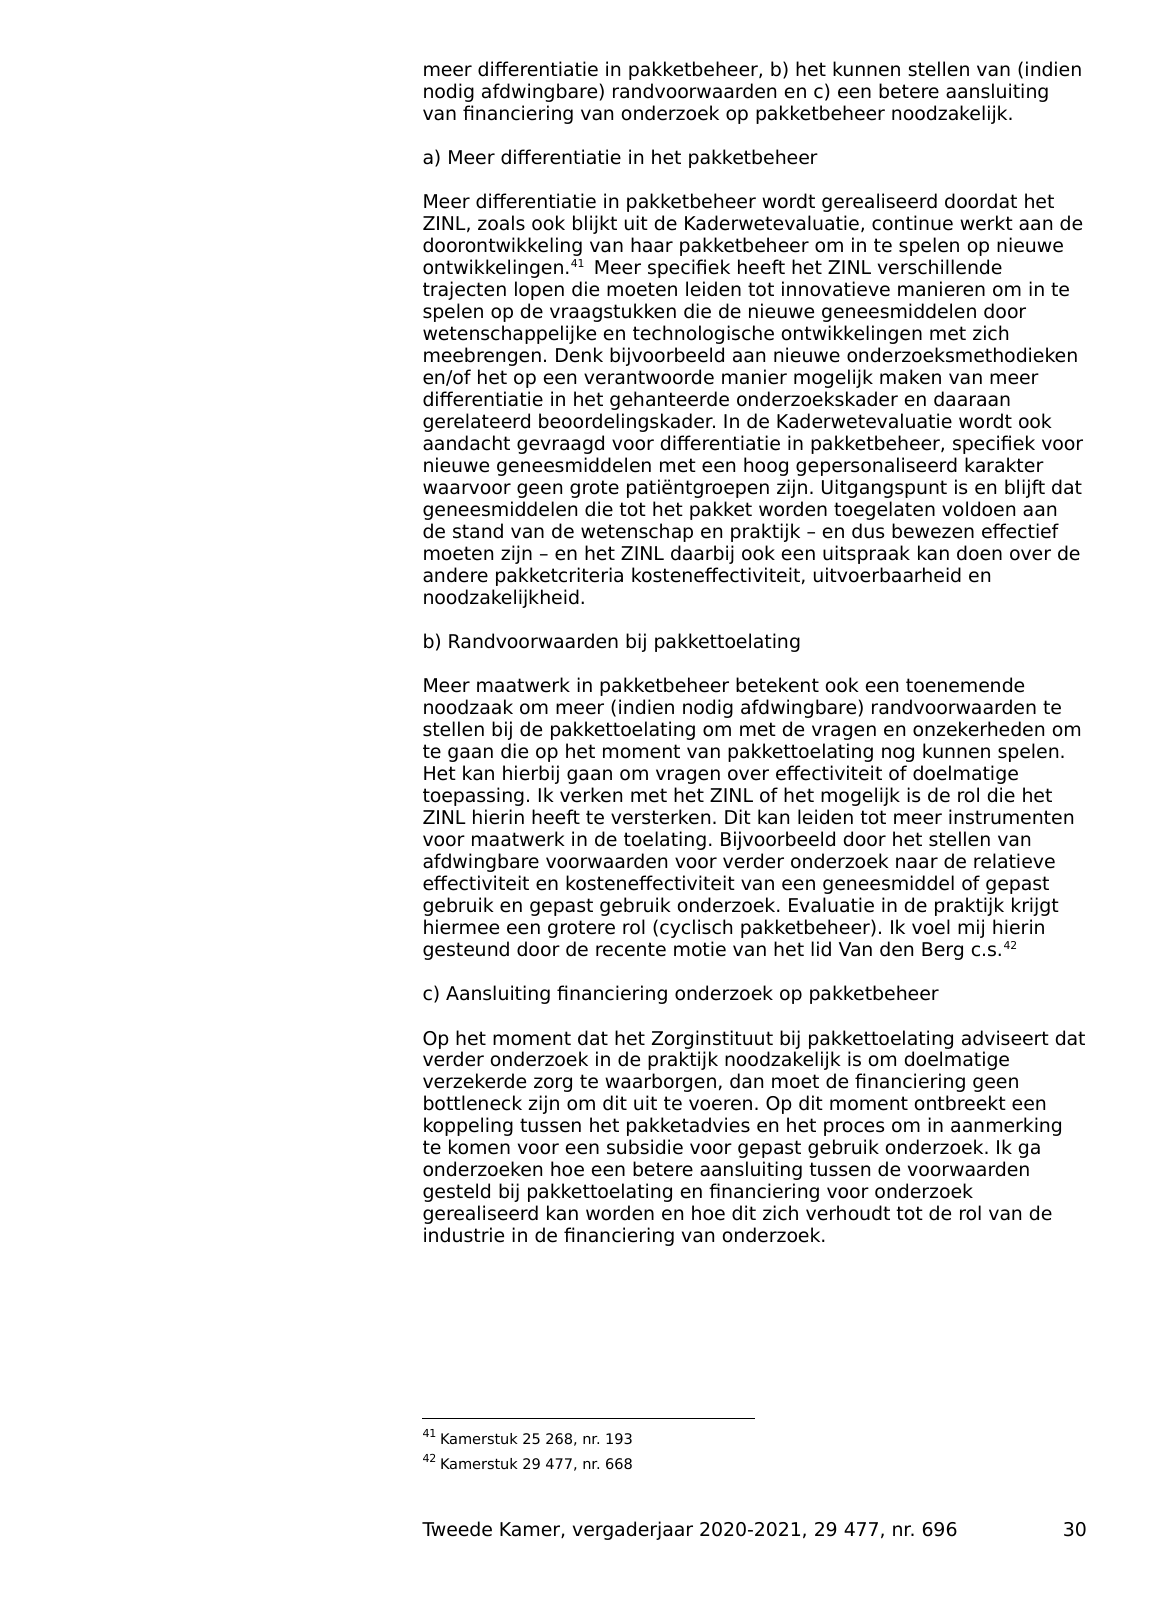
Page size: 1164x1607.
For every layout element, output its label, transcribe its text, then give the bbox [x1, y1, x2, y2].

text Op het moment dat het Zorginstituut bij pakkettoelating adviseert dat verder onderzoek in de praktijk noodzakelijk is om doelmatige verzekerde zorg te waarborgen, dan moet de financiering geen bottleneck zijn om dit uit te voeren. Op dit moment ontbreekt een koppeling tussen het pakketadvies en het proces om in aanmerking te komen voor een subsidie voor gepast gebruik onderzoek. Ik ga onderzoeken hoe een betere aansluiting tussen de voorwaarden gesteld bij pakkettoelating en financiering voor onderzoek gerealiseerd kan worden en hoe dit zich verhoudt tot de rol van de industrie in de financiering van onderzoek. [422, 1027, 1087, 1247]
text Meer differentiatie in pakketbeheer wordt gerealiseerd doordat het ZINL, zoals ook blijkt uit de Kaderwetevaluatie, continue werkt aan de doorontwikkeling van haar pakketbeheer om in te spelen op nieuwe ontwikkelingen. Meer specifiek heeft het ZINL verschillende trajecten lopen die moeten leiden tot innovatieve manieren om in te spelen op de vraagstukken die de nieuwe geneesmiddelen door wetenschappelijke en technologische ontwikkelingen met zich meebrengen. Denk bijvoorbeeld aan nieuwe onderzoeksmethodieken en/of het op een verantwoorde manier mogelijk maken van meer differentiatie in het gehanteerde onderzoekskader en daaraan gerelateerd beoordelingskader. In de Kaderwetevaluatie wordt ook aandacht gevraagd voor differentiatie in pakketbeheer, specifiek voor nieuwe geneesmiddelen met een hoog gepersonaliseerd karakter waarvoor geen grote patiëntgroepen zijn. Uitgangspunt is en blijft dat geneesmiddelen die tot het pakket worden toegelaten voldoen aan de stand van de wetenschap en praktijk – en dus bewezen effectief moeten zijn – en het ZINL daarbij ook een uitspraak kan doen over de andere pakketcriteria kosteneffectiviteit, uitvoerbaarheid en noodzakelijkheid. [422, 191, 1087, 609]
text Kamerstuk 25 268, nr. 193 [422, 1427, 1087, 1449]
subtitle c) Aansluiting financiering onderzoek op pakketbeheer [422, 983, 1087, 1005]
text meer differentiatie in pakketbeheer, b) het kunnen stellen van (indien nodig afdwingbare) randvoorwaarden en c) een betere aansluiting van financiering van onderzoek op pakketbeheer noodzakelijk. [422, 59, 1087, 125]
text Meer maatwerk in pakketbeheer betekent ook een toenemende noodzaak om meer (indien nodig afdwingbare) randvoorwaarden te stellen bij de pakkettoelating om met de vragen en onzekerheden om te gaan die op het moment van pakkettoelating nog kunnen spelen. Het kan hierbij gaan om vragen over effectiviteit of doelmatige toepassing. Ik verken met het ZINL of het mogelijk is de rol die het ZINL hierin heeft te versterken. Dit kan leiden tot meer instrumenten voor maatwerk in de toelating. Bijvoorbeeld door het stellen van afdwingbare voorwaarden voor verder onderzoek naar de relatieve effectiviteit en kosteneffectiviteit van een geneesmiddel of gepast gebruik en gepast gebruik onderzoek. Evaluatie in de praktijk krijgt hiermee een grotere rol (cyclisch pakketbeheer). Ik voel mij hierin gesteund door de recente motie van het lid Van den Berg c.s. [422, 675, 1087, 961]
subtitle a) Meer differentiatie in het pakketbeheer [422, 147, 1087, 169]
subtitle b) Randvoorwaarden bij pakkettoelating [422, 631, 1087, 653]
text Kamerstuk 29 477, nr. 668 [422, 1452, 1087, 1474]
